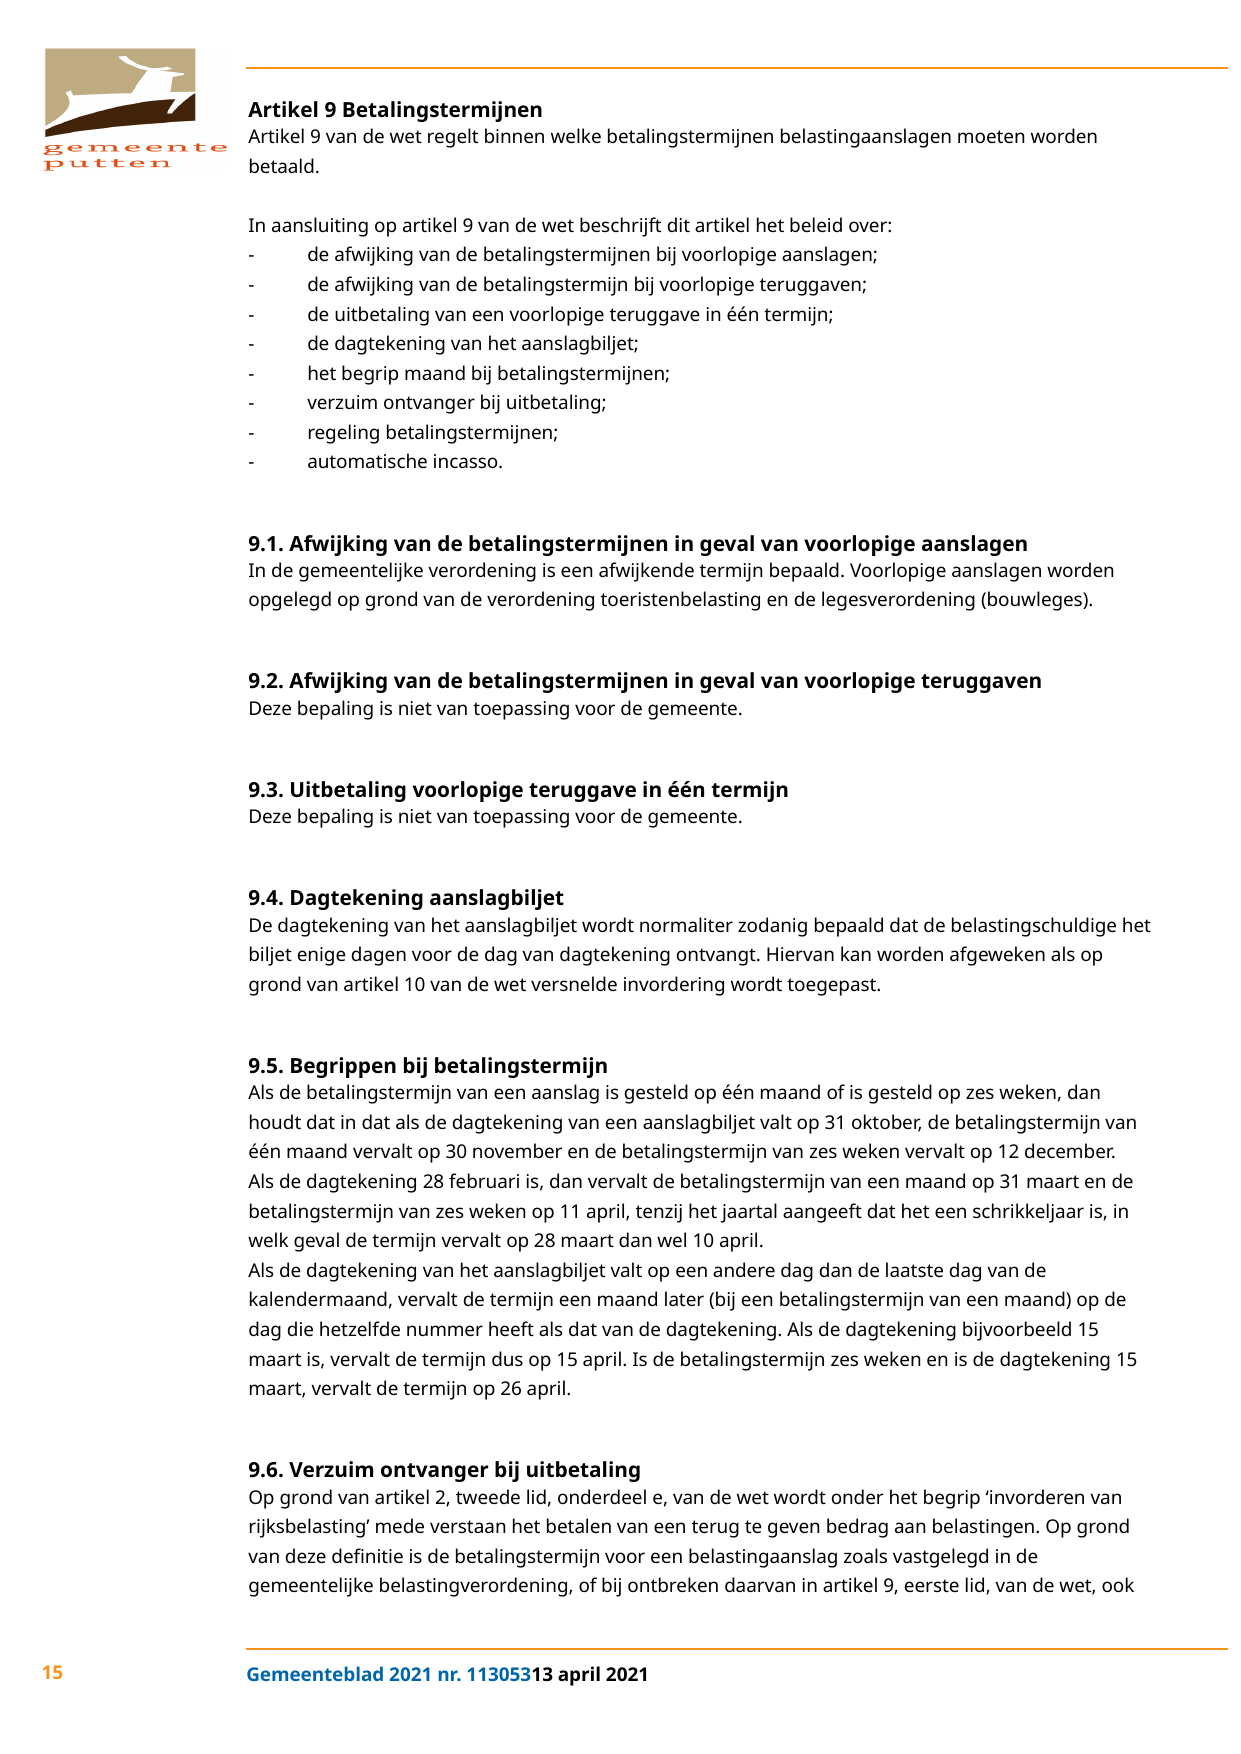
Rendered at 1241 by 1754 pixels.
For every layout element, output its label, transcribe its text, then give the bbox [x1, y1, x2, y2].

text 9.3. Uitbetaling voorlopige teruggave in één termijn [248, 775, 1152, 803]
list de afwijking van de betalingstermijn bij voorlopige teruggaven; [248, 271, 1152, 297]
list verzuim ontvanger bij uitbetaling; [248, 389, 1152, 415]
text Op grond van artikel 2, tweede lid, onderdeel e, van de wet wordt onder het begrip ‘invorderen van rijksbelasting’ mede verstaan het betalen van een terug te geven bedrag aan belastingen. Op grond van deze definitie is de betalingstermijn voor een belastingaanslag zoals vastgelegd in de gemeentelijke belastingverordening, of bij ontbreken daarvan in artikel 9, eerste lid, van de wet, ook [248, 1484, 1152, 1598]
text Deze bepaling is niet van toepassing voor de gemeente. [248, 695, 1152, 721]
text Artikel 9 van de wet regelt binnen welke betalingstermijnen belastingaanslagen moeten worden betaald. [248, 123, 1152, 178]
list de afwijking van de betalingstermijnen bij voorlopige aanslagen; [248, 242, 1152, 267]
text 9.5. Begrippen bij betalingstermijn [248, 1051, 1152, 1079]
list de uitbetaling van een voorlopige teruggave in één termijn; [248, 301, 1152, 326]
text Artikel 9 Betalingstermijnen [248, 95, 1152, 123]
text Deze bepaling is niet van toepassing voor de gemeente. [248, 803, 1152, 829]
list het begrip maand bij betalingstermijnen; [248, 360, 1152, 386]
list de dagtekening van het aanslagbiljet; [248, 330, 1152, 356]
text In aansluiting op artikel 9 van de wet beschrijft dit artikel het beleid over: [248, 212, 1152, 238]
text Als de betalingstermijn van een aanslag is gesteld op één maand of is gesteld op zes weken, dan houdt dat in dat als de dagtekening van een aanslagbiljet valt op 31 oktober, de betalingstermijn van één maand vervalt op 30 november en de betalingstermijn van zes weken vervalt op 12 december. [248, 1079, 1152, 1164]
list automatische incasso. [248, 449, 1152, 474]
text 9.1. Afwijking van de betalingstermijnen in geval van voorlopige aanslagen [248, 529, 1152, 557]
text 9.6. Verzuim ontvanger bij uitbetaling [248, 1455, 1152, 1484]
text 9.2. Afwijking van de betalingstermijnen in geval van voorlopige teruggaven [248, 667, 1152, 695]
text In de gemeentelijke verordening is een afwijkende termijn bepaald. Voorlopige aanslagen worden opgelegd op grond van de verordening toeristenbelasting en de legesverordening (bouwleges). [248, 557, 1152, 612]
text Als de dagtekening van het aanslagbiljet valt op een andere dag dan de laatste dag van de kalendermaand, vervalt de termijn een maand later (bij een betalingstermijn van een maand) op de dag die hetzelfde nummer heeft als dat van de dagtekening. Als de dagtekening bijvoorbeeld 15 maart is, vervalt de termijn dus op 15 april. Is de betalingstermijn zes weken en is de dagtekening 15 maart, vervalt de termijn op 26 april. [248, 1257, 1152, 1401]
text Als de dagtekening 28 februari is, dan vervalt de betalingstermijn van een maand op 31 maart en de betalingstermijn van zes weken op 11 april, tenzij het jaartal aangeeft dat het een schrikkeljaar is, in welk geval de termijn vervalt op 28 maart dan wel 10 april. [248, 1168, 1152, 1253]
text 9.4. Dagtekening aanslagbiljet [248, 883, 1152, 912]
picture [41, 47, 231, 172]
list regeling betalingstermijnen; [248, 419, 1152, 445]
text De dagtekening van het aanslagbiljet wordt normaliter zodanig bepaald dat de belastingschuldige het biljet enige dagen voor de dag van dagtekening ontvangt. Hiervan kan worden afgeweken als op grond van artikel 10 van de wet versnelde invordering wordt toegepast. [248, 912, 1152, 997]
